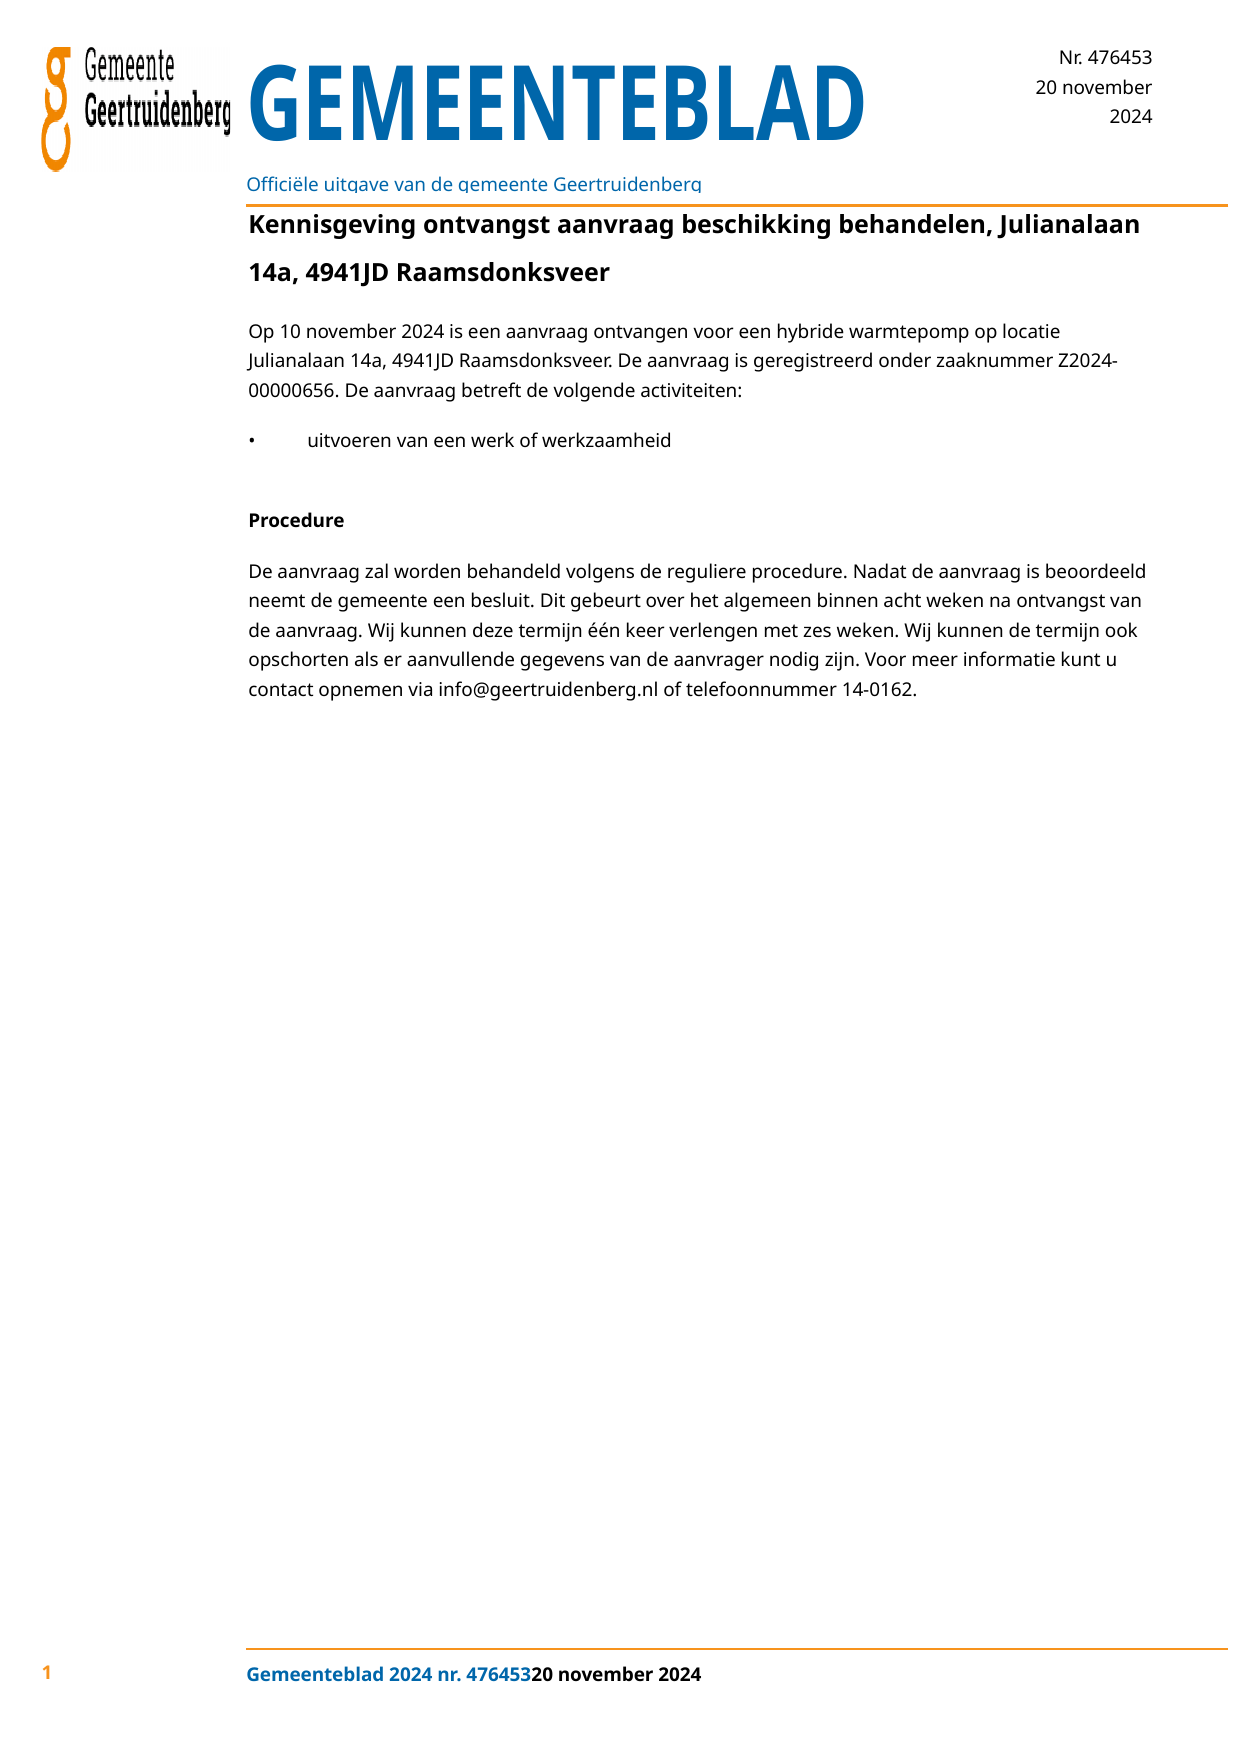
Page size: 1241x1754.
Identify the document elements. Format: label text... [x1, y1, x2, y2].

text De aanvraag zal worden behandeld volgens de reguliere procedure. Nadat de aanvraag is beoordeeld neemt de gemeente een besluit. Dit gebeurt over het algemeen binnen acht weken na ontvangst van de aanvraag. Wij kunnen deze termijn één keer verlengen met zes weken. Wij kunnen de termijn ook opschorten als er aanvullende gegevens van de aanvrager nodig zijn. Voor meer informatie kunt u contact opnemen via info@geertruidenberg.nl of telefoonnummer 14-0162. [248, 558, 1152, 702]
list uitvoeren van een werk of werkzaamheid [248, 427, 1152, 453]
text Procedure [248, 507, 1152, 533]
picture [41, 47, 231, 172]
text Op 10 november 2024 is een aanvraag ontvangen voor een hybride warmtepomp op locatie Julianalaan 14a, 4941JD Raamsdonksveer. De aanvraag is geregistreerd onder zaaknummer Z2024-00000656. De aanvraag betreft de volgende activiteiten: [248, 318, 1152, 403]
text Kennisgeving ontvangst aanvraag beschikking behandelen, Julianalaan 14a, 4941JD Raamsdonksveer [248, 207, 1152, 288]
